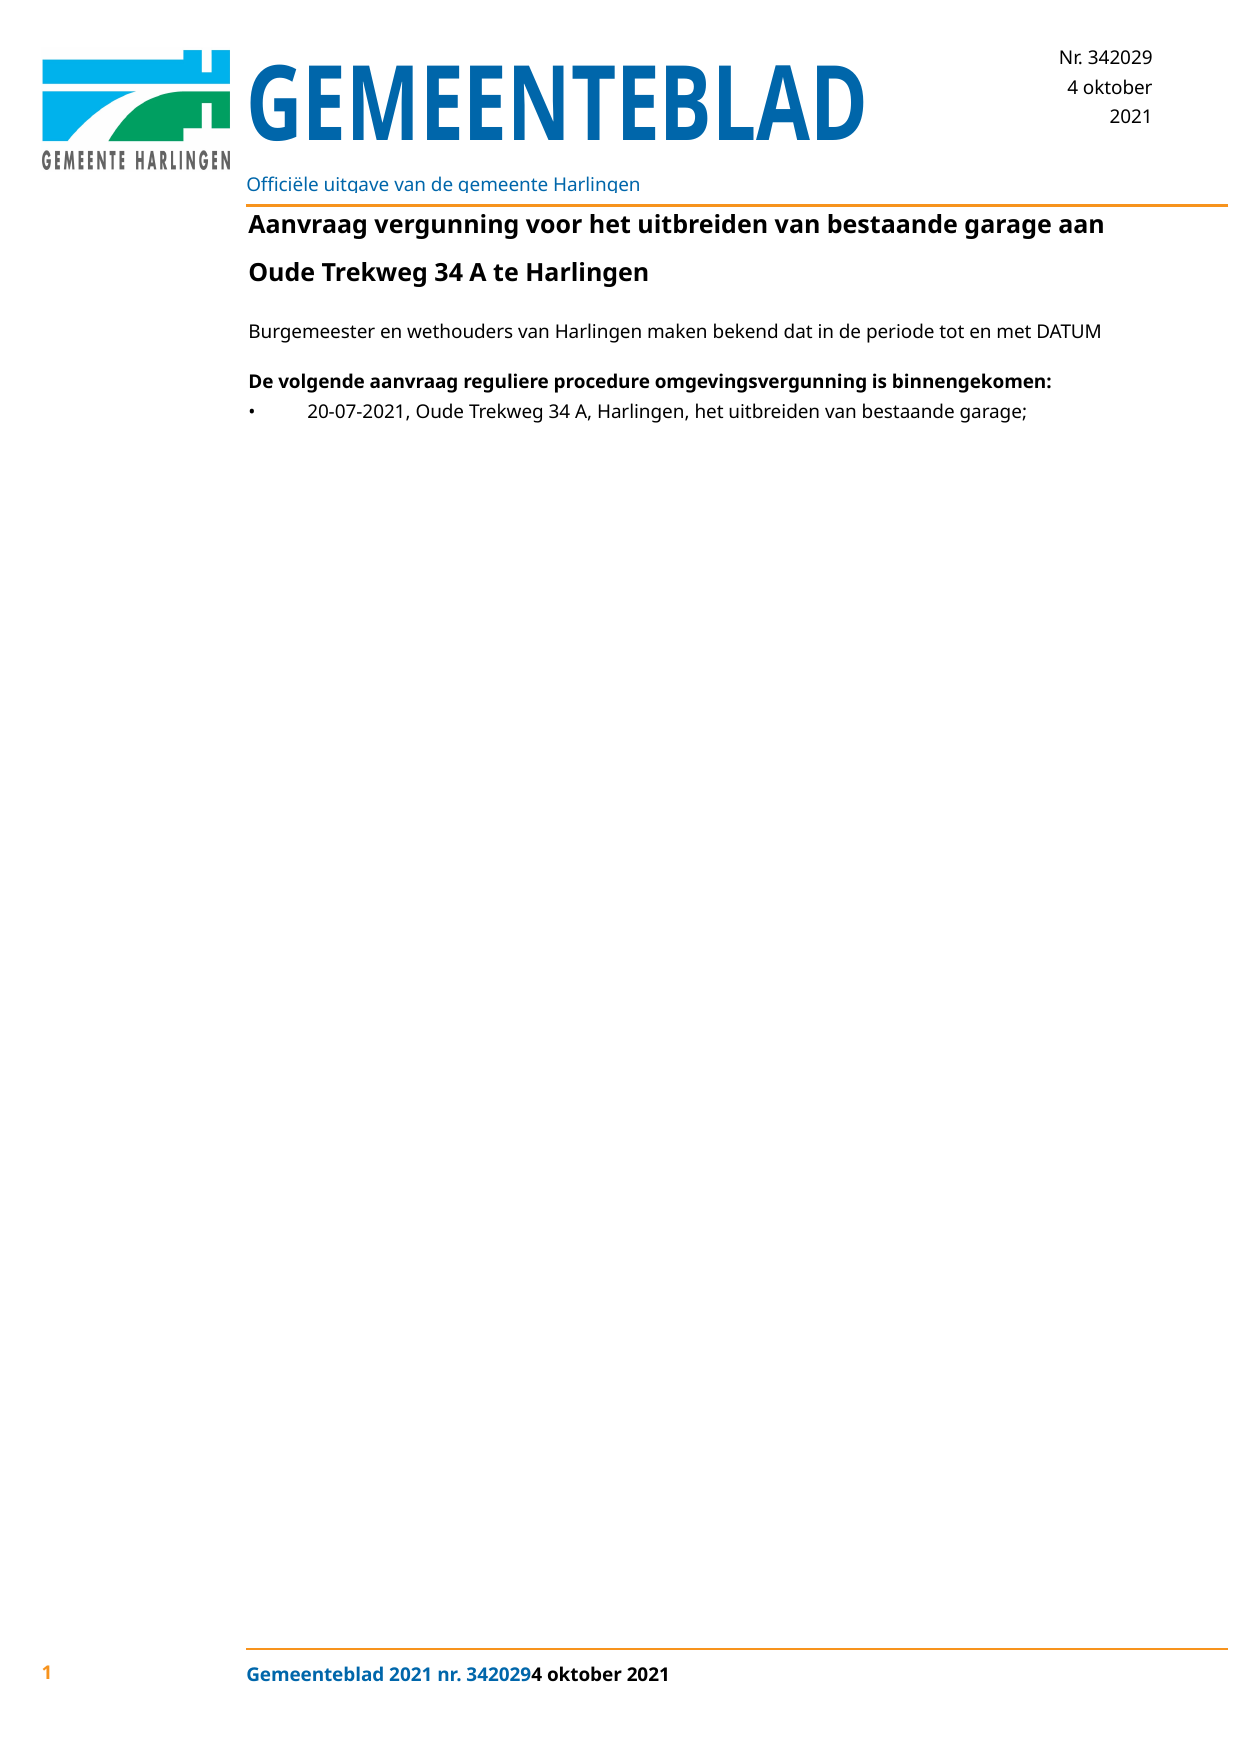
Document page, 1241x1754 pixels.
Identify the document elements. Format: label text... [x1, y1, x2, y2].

text Burgemeester en wethouders van Harlingen maken bekend dat in de periode tot en met DATUM [248, 318, 1152, 344]
text De volgende aanvraag reguliere procedure omgevingsvergunning is binnengekomen: [248, 368, 1152, 394]
text Aanvraag vergunning voor het uitbreiden van bestaande garage aan Oude Trekweg 34 A te Harlingen [248, 207, 1152, 288]
list 20-07-2021, Oude Trekweg 34 A, Harlingen, het uitbreiden van bestaande garage; [248, 398, 1152, 424]
picture [41, 47, 231, 172]
